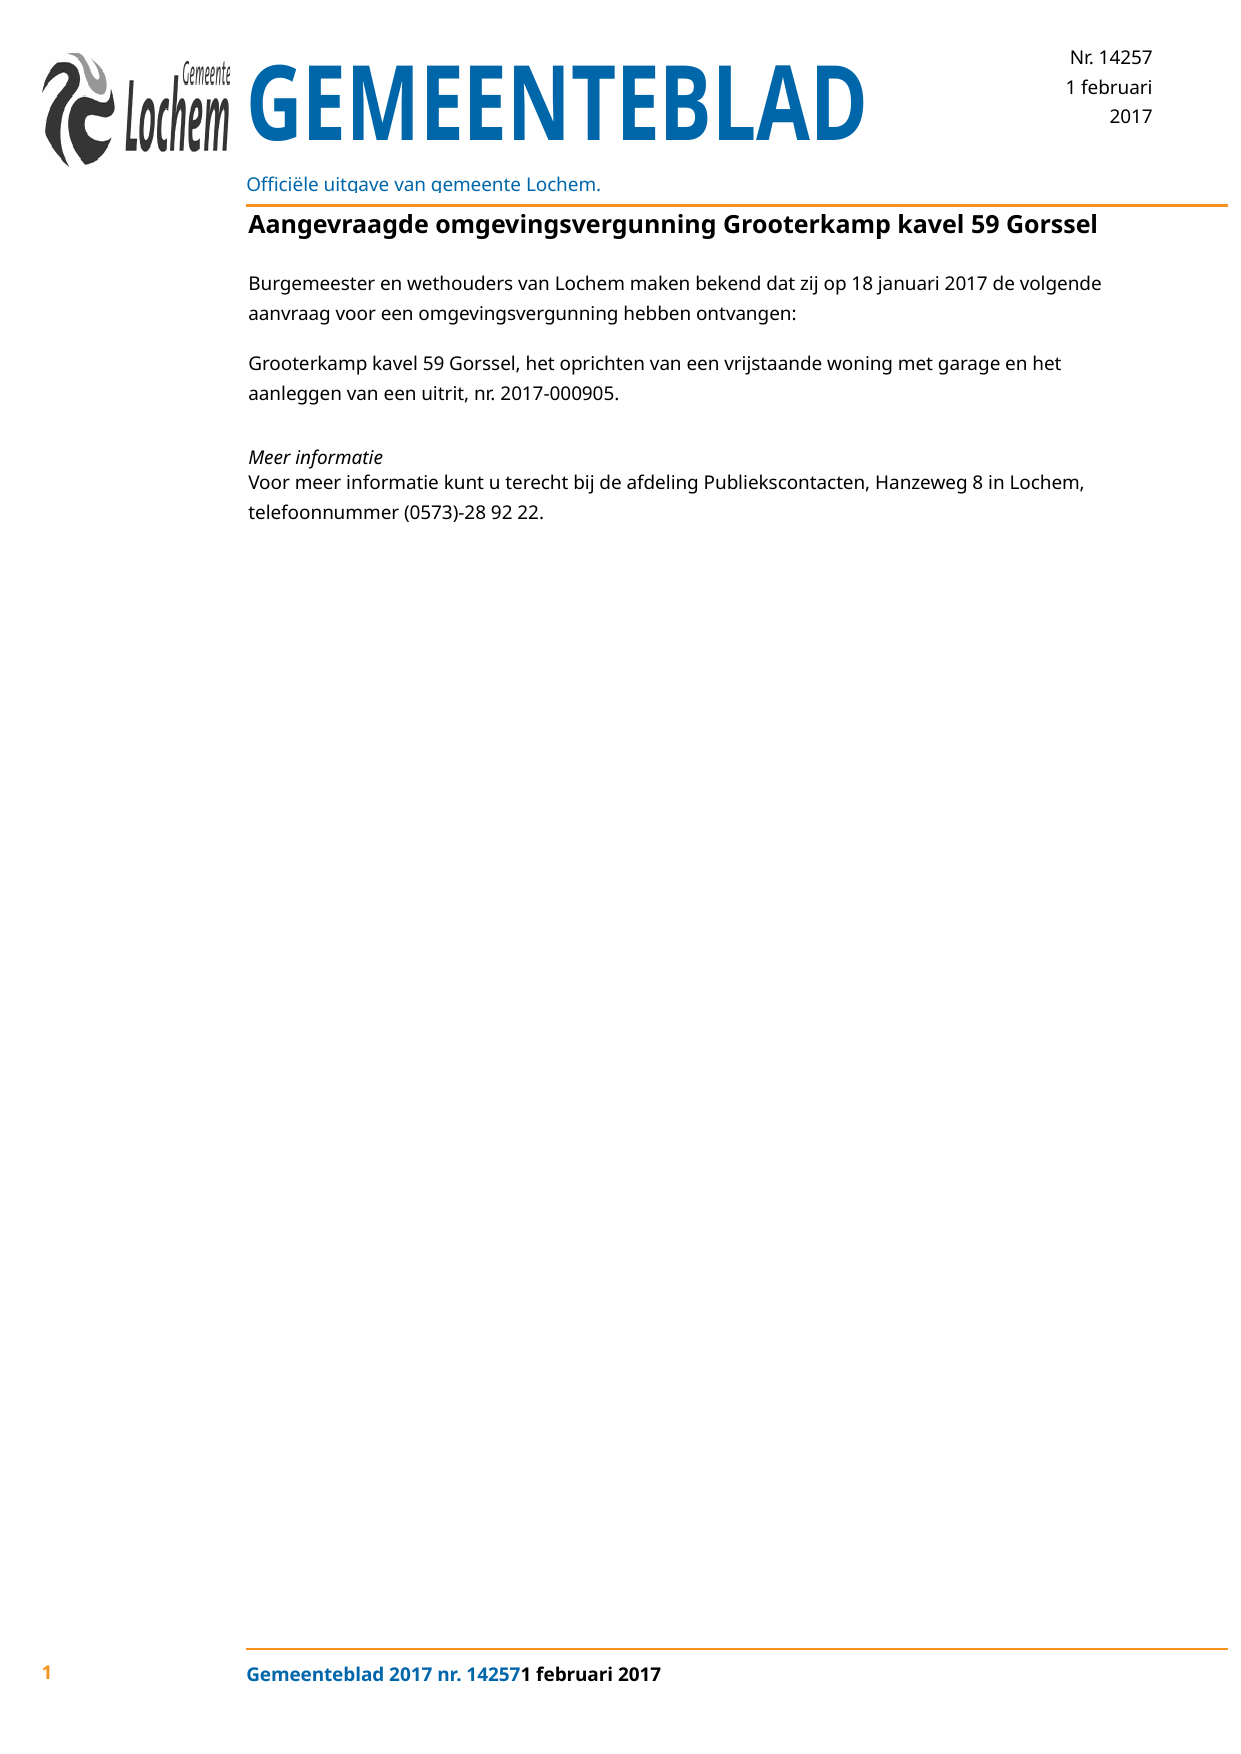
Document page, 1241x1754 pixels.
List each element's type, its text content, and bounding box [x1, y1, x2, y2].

text Meer informatie [248, 444, 1152, 469]
text Aangevraagde omgevingsvergunning Grooterkamp kavel 59 Gorssel [248, 207, 1152, 241]
picture [41, 47, 231, 172]
text Voor meer informatie kunt u terecht bij de afdeling Publiekscontacten, Hanzeweg 8 in Lochem, telefoonnummer (0573)-28 92 22. [248, 469, 1152, 525]
text Grooterkamp kavel 59 Gorssel, het oprichten van een vrijstaande woning met garage en het aanleggen van een uitrit, nr. 2017-000905. [248, 350, 1152, 406]
text Burgemeester en wethouders van Lochem maken bekend dat zij op 18 januari 2017 de volgende aanvraag voor een omgevingsvergunning hebben ontvangen: [248, 270, 1152, 326]
